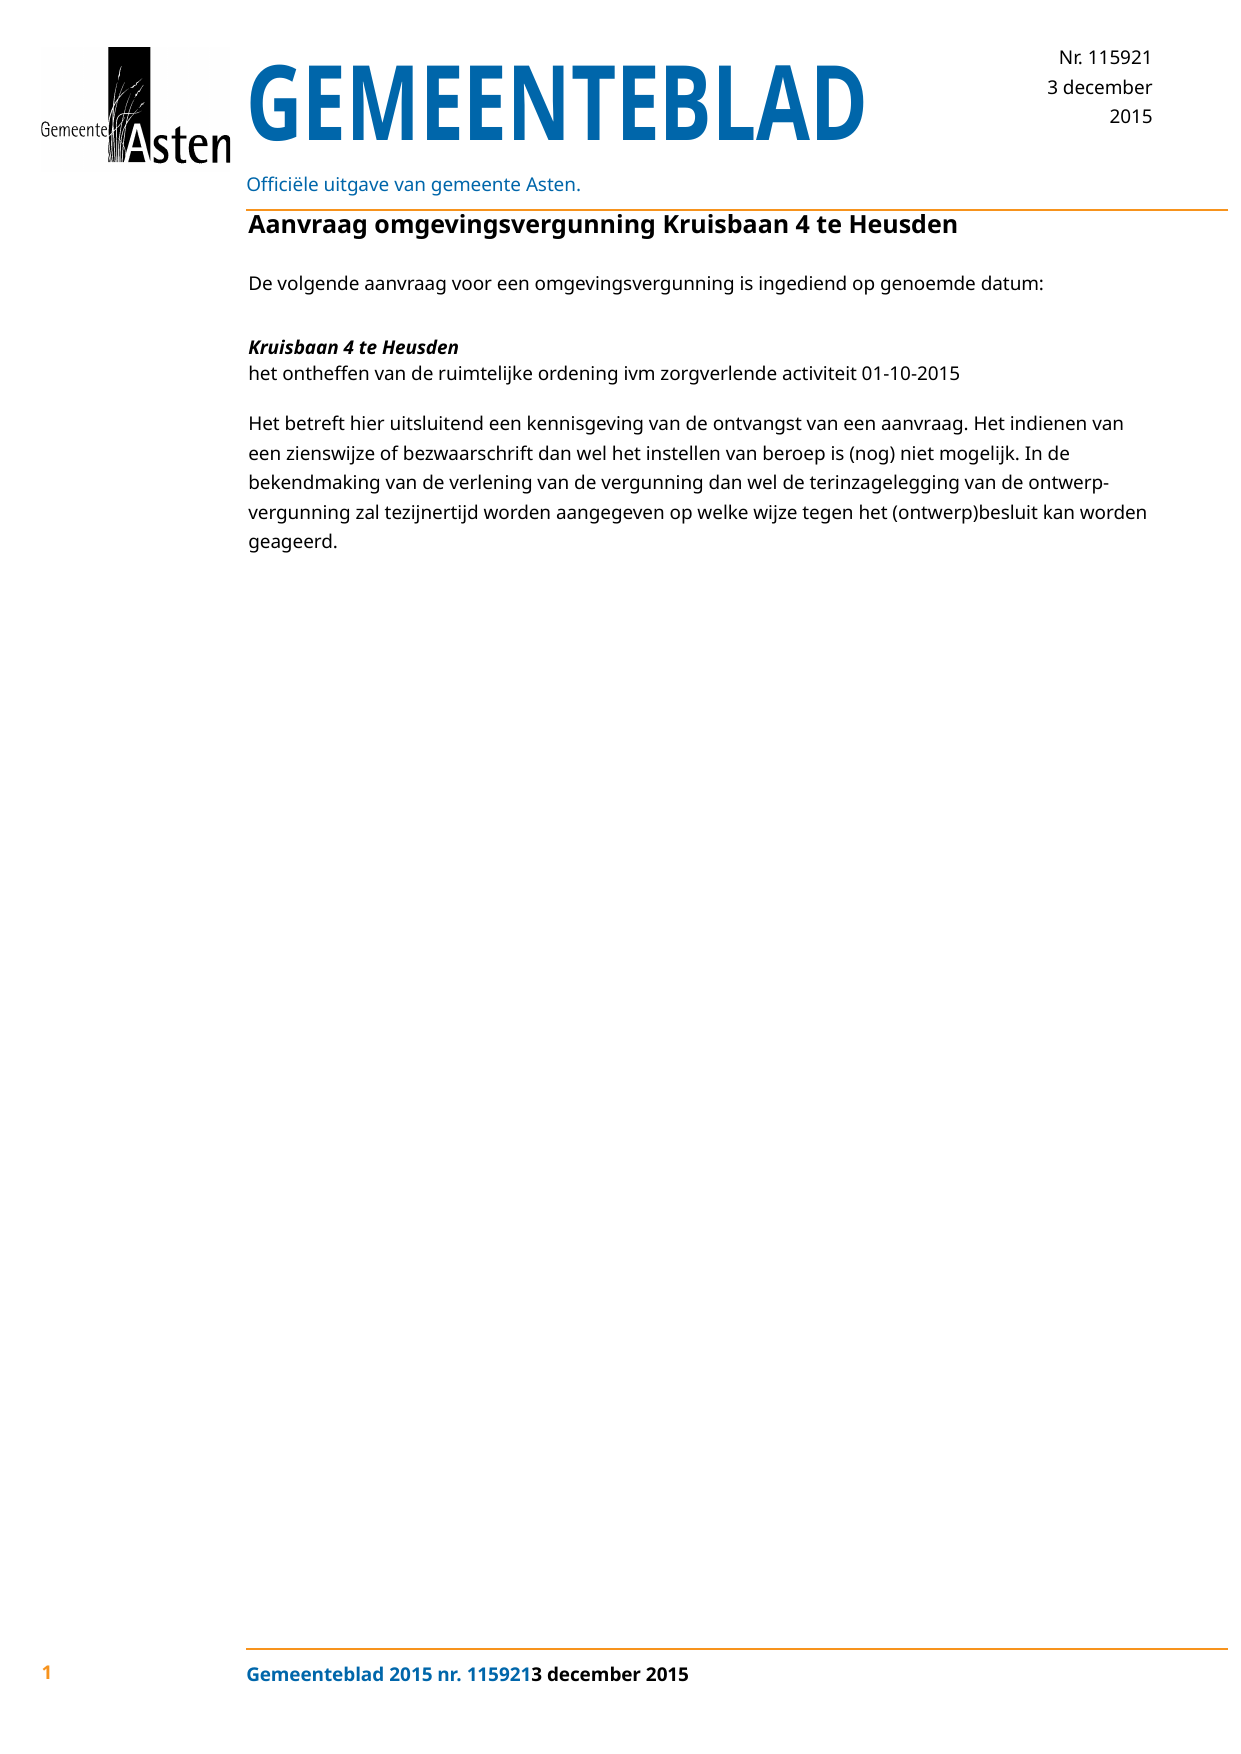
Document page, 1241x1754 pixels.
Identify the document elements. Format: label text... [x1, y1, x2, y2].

text Het betreft hier uitsluitend een kennisgeving van de ontvangst van een aanvraag. Het indienen van een zienswijze of bezwaarschrift dan wel het instellen van beroep is (nog) niet mogelijk. In de bekendmaking van de verlening van de vergunning dan wel de terinzagelegging van de ontwerp-vergunning zal tezijnertijd worden aangegeven op welke wijze tegen het (ontwerp)besluit kan worden geageerd. [248, 410, 1152, 554]
text De volgende aanvraag voor een omgevingsvergunning is ingediend op genoemde datum: [248, 270, 1152, 296]
picture [41, 47, 231, 172]
text Kruisbaan 4 te Heusden [248, 334, 1152, 360]
text Aanvraag omgevingsvergunning Kruisbaan 4 te Heusden [248, 211, 1152, 241]
text het ontheffen van de ruimtelijke ordening ivm zorgverlende activiteit 01-10-2015 [248, 360, 1152, 386]
